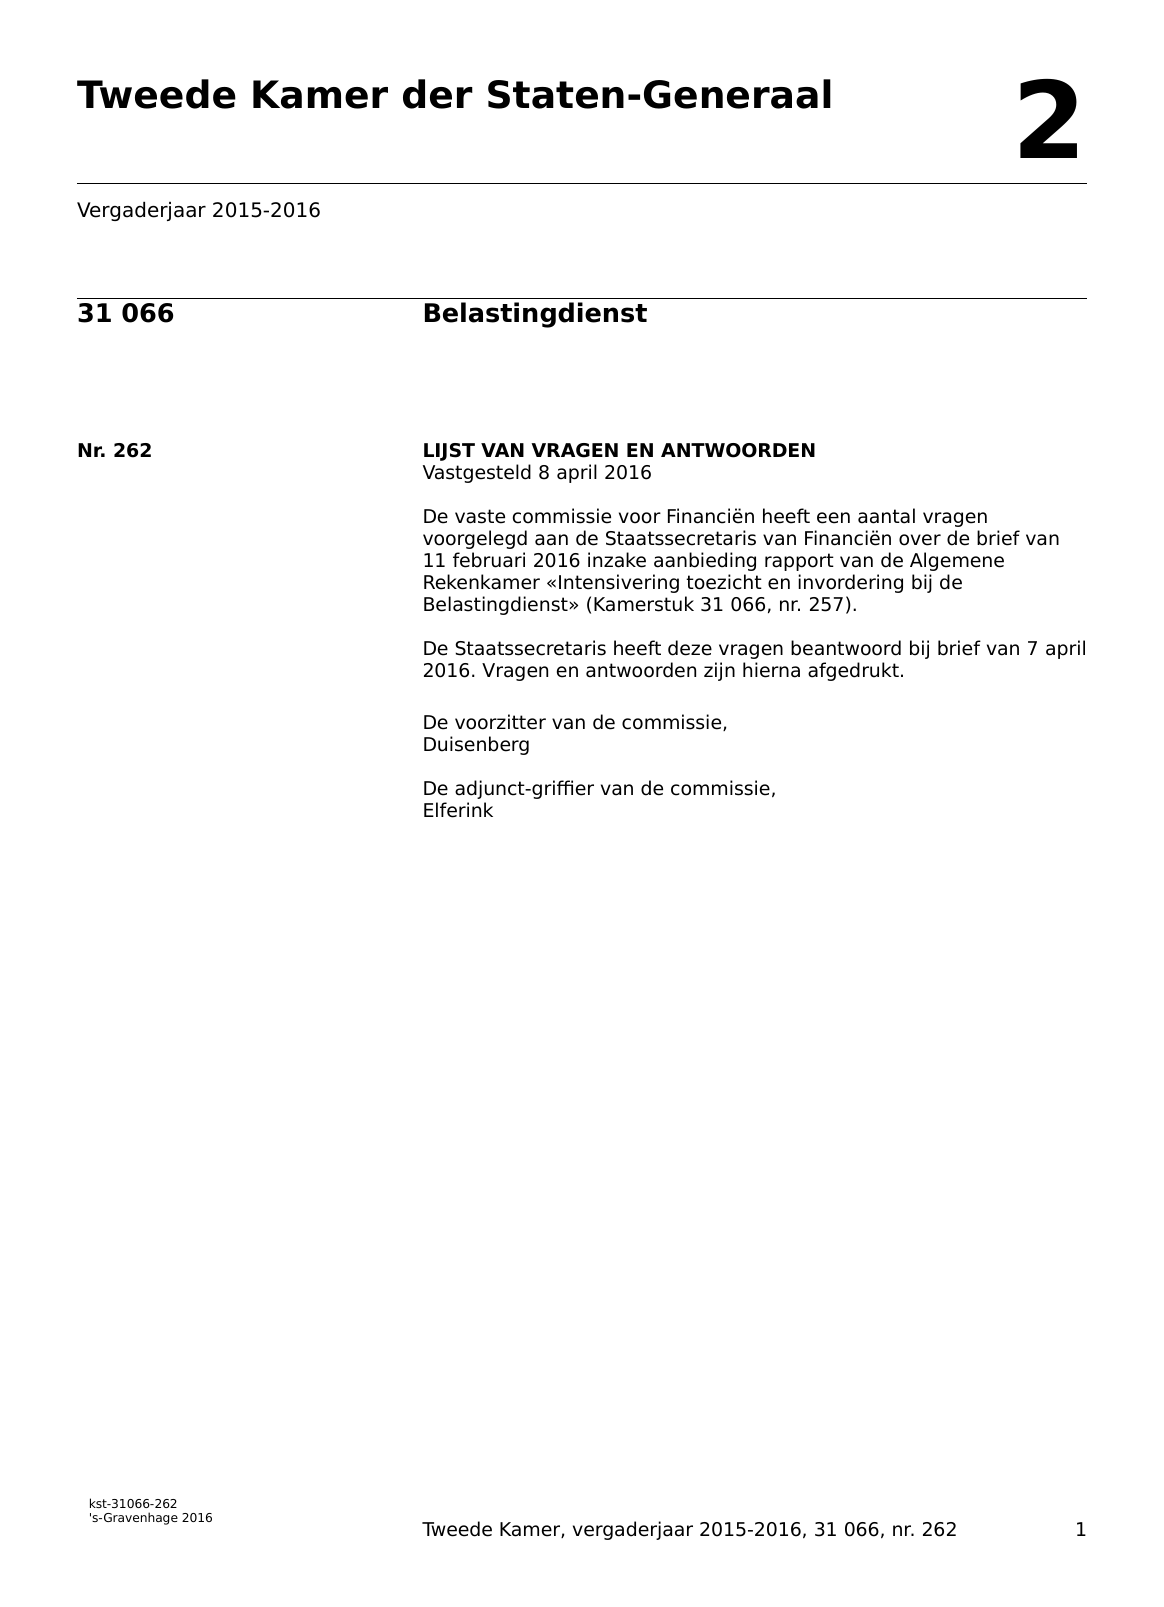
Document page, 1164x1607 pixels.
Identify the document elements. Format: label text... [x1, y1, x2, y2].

text De vaste commissie voor Financiën heeft een aantal vragen voorgelegd aan de Staatssecretaris van Financiën over de brief van 11 februari 2016 inzake aanbieding rapport van de Algemene Rekenkamer «Intensivering toezicht en invordering bij de Belastingdienst» (Kamerstuk 31 066, nr. 257). [422, 506, 1087, 616]
text kst-31066-262 [88, 1497, 323, 1511]
table_cell Vergaderjaar 2015-2016 [77, 184, 1087, 298]
text 's-Gravenhage 2016 [88, 1511, 323, 1525]
subtitle Nr. 262 LIJST VAN VRAGEN EN ANTWOORDEN [77, 440, 1087, 462]
table_header Tweede Kamer der Staten-Generaal [77, 59, 886, 183]
text Vastgesteld 8 april 2016 [422, 462, 1087, 484]
text De Staatssecretaris heeft deze vragen beantwoord bij brief van 7 april 2016. Vragen en antwoorden zijn hierna afgedrukt. [422, 638, 1087, 682]
text De adjunct-griffier van de commissie, Elferink [422, 778, 1087, 822]
text De voorzitter van de commissie, Duisenberg [422, 712, 1087, 756]
table_header 2 [886, 59, 1087, 183]
subtitle 31 066 Belastingdienst [77, 299, 1087, 329]
